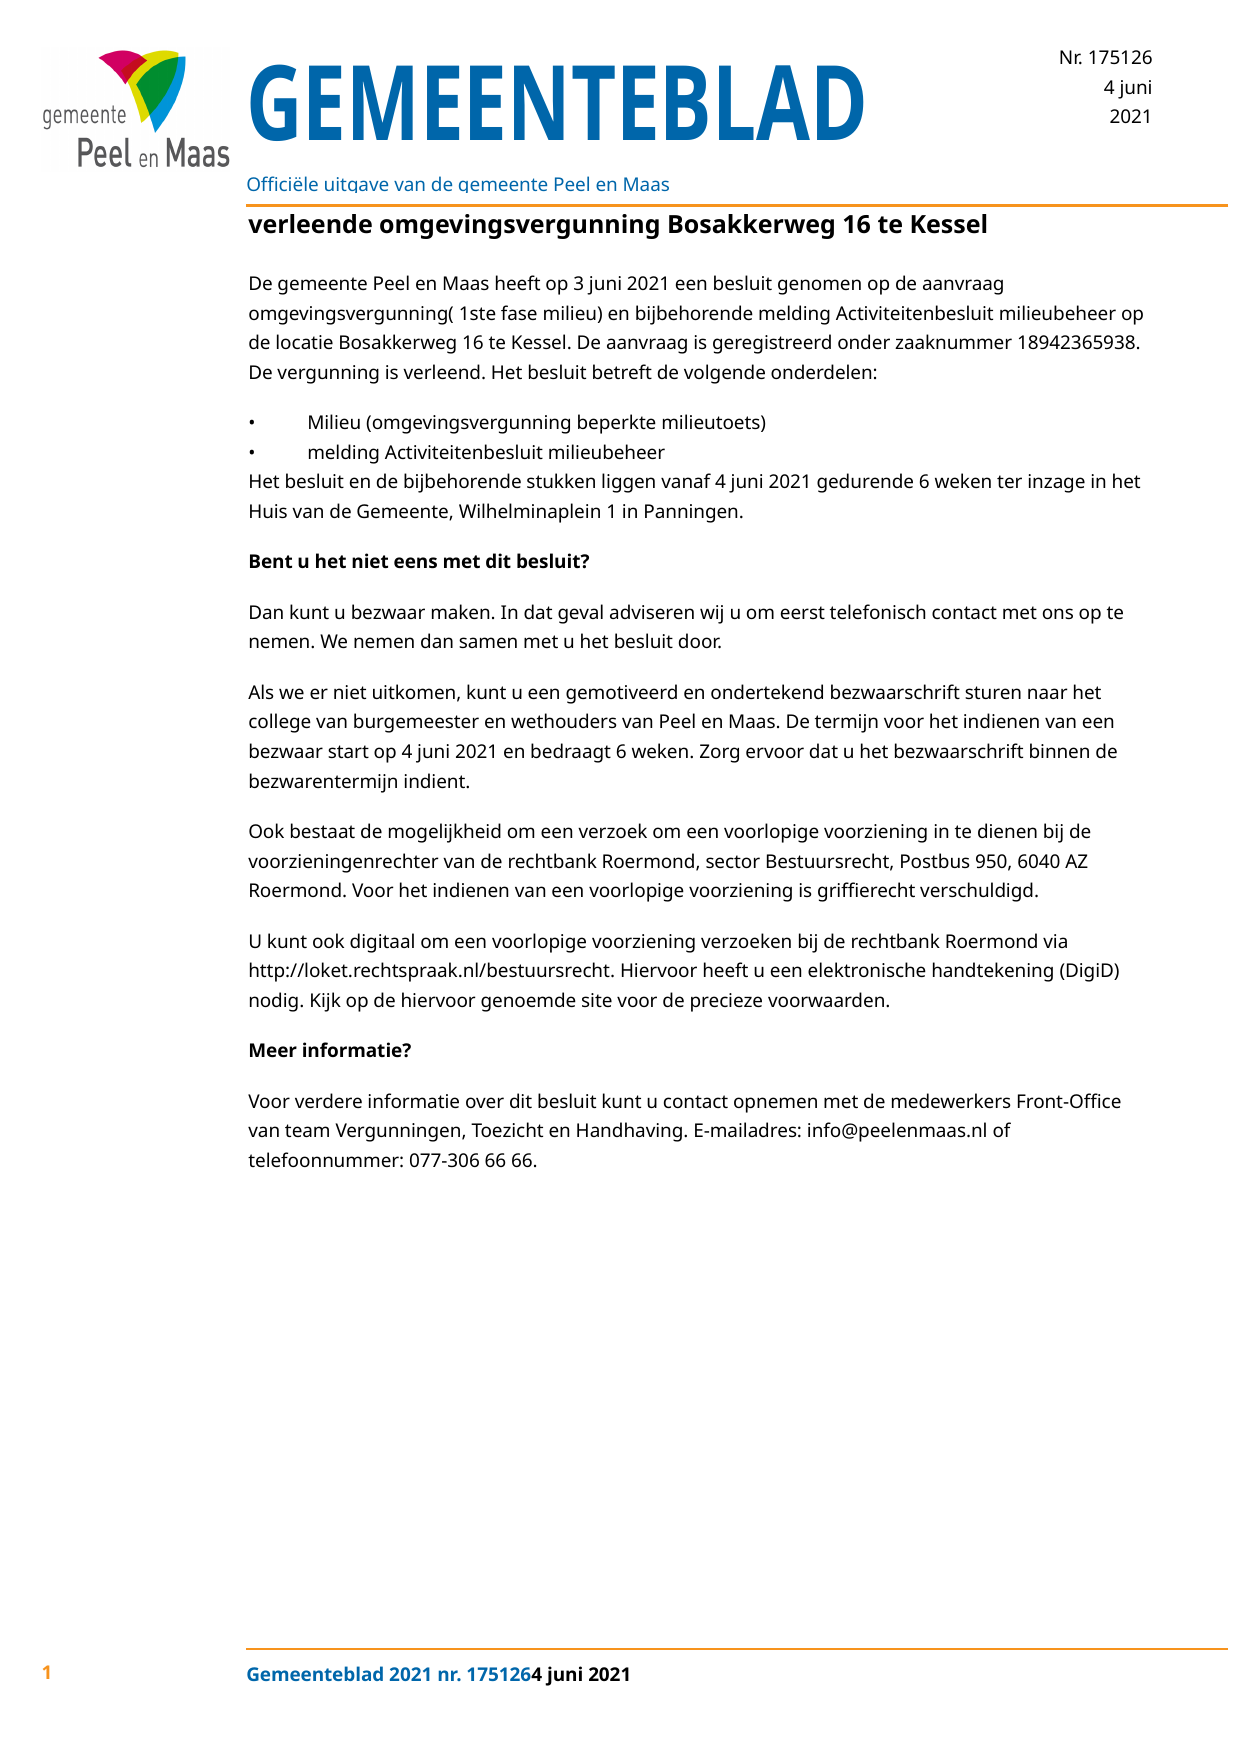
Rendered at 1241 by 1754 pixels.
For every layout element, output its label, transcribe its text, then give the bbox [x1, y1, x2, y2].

text verleende omgevingsvergunning Bosakkerweg 16 te Kessel [248, 207, 1152, 241]
text Als we er niet uitkomen, kunt u een gemotiveerd en ondertekend bezwaarschrift sturen naar het college van burgemeester en wethouders van Peel en Maas. De termijn voor het indienen van een bezwaar start op 4 juni 2021 en bedraagt 6 weken. Zorg ervoor dat u het bezwaarschrift binnen de bezwarentermijn indient. [248, 679, 1152, 793]
list melding Activiteitenbesluit milieubeheer [248, 439, 1152, 465]
list Milieu (omgevingsvergunning beperkte milieutoets) [248, 409, 1152, 435]
text Het besluit en de bijbehorende stukken liggen vanaf 4 juni 2021 gedurende 6 weken ter inzage in het Huis van de Gemeente, Wilhelminaplein 1 in Panningen. [248, 469, 1152, 524]
text De gemeente Peel en Maas heeft op 3 juni 2021 een besluit genomen op de aanvraag omgevingsvergunning( 1ste fase milieu) en bijbehorende melding Activiteitenbesluit milieubeheer op de locatie Bosakkerweg 16 te Kessel. De aanvraag is geregistreerd onder zaaknummer 18942365938. De vergunning is verleend. Het besluit betreft de volgende onderdelen: [248, 270, 1152, 385]
text Voor verdere informatie over dit besluit kunt u contact opnemen met de medewerkers Front-Office van team Vergunningen, Toezicht en Handhaving. E-mailadres: info@peelenmaas.nl of telefoonnummer: 077-306 66 66. [248, 1088, 1152, 1173]
picture [41, 47, 231, 172]
text Meer informatie? [248, 1037, 1152, 1063]
text U kunt ook digitaal om een voorlopige voorziening verzoeken bij de rechtbank Roermond via http://loket.rechtspraak.nl/bestuursrecht. Hiervoor heeft u een elektronische handtekening (DigiD) nodig. Kijk op de hiervoor genoemde site voor de precieze voorwaarden. [248, 928, 1152, 1013]
text Ook bestaat de mogelijkheid om een verzoek om een voorlopige voorziening in te dienen bij de voorzieningenrechter van de rechtbank Roermond, sector Bestuursrecht, Postbus 950, 6040 AZ Roermond. Voor het indienen van een voorlopige voorziening is griffierecht verschuldigd. [248, 818, 1152, 903]
text Bent u het niet eens met dit besluit? [248, 549, 1152, 574]
text Dan kunt u bezwaar maken. In dat geval adviseren wij u om eerst telefonisch contact met ons op te nemen. We nemen dan samen met u het besluit door. [248, 599, 1152, 654]
